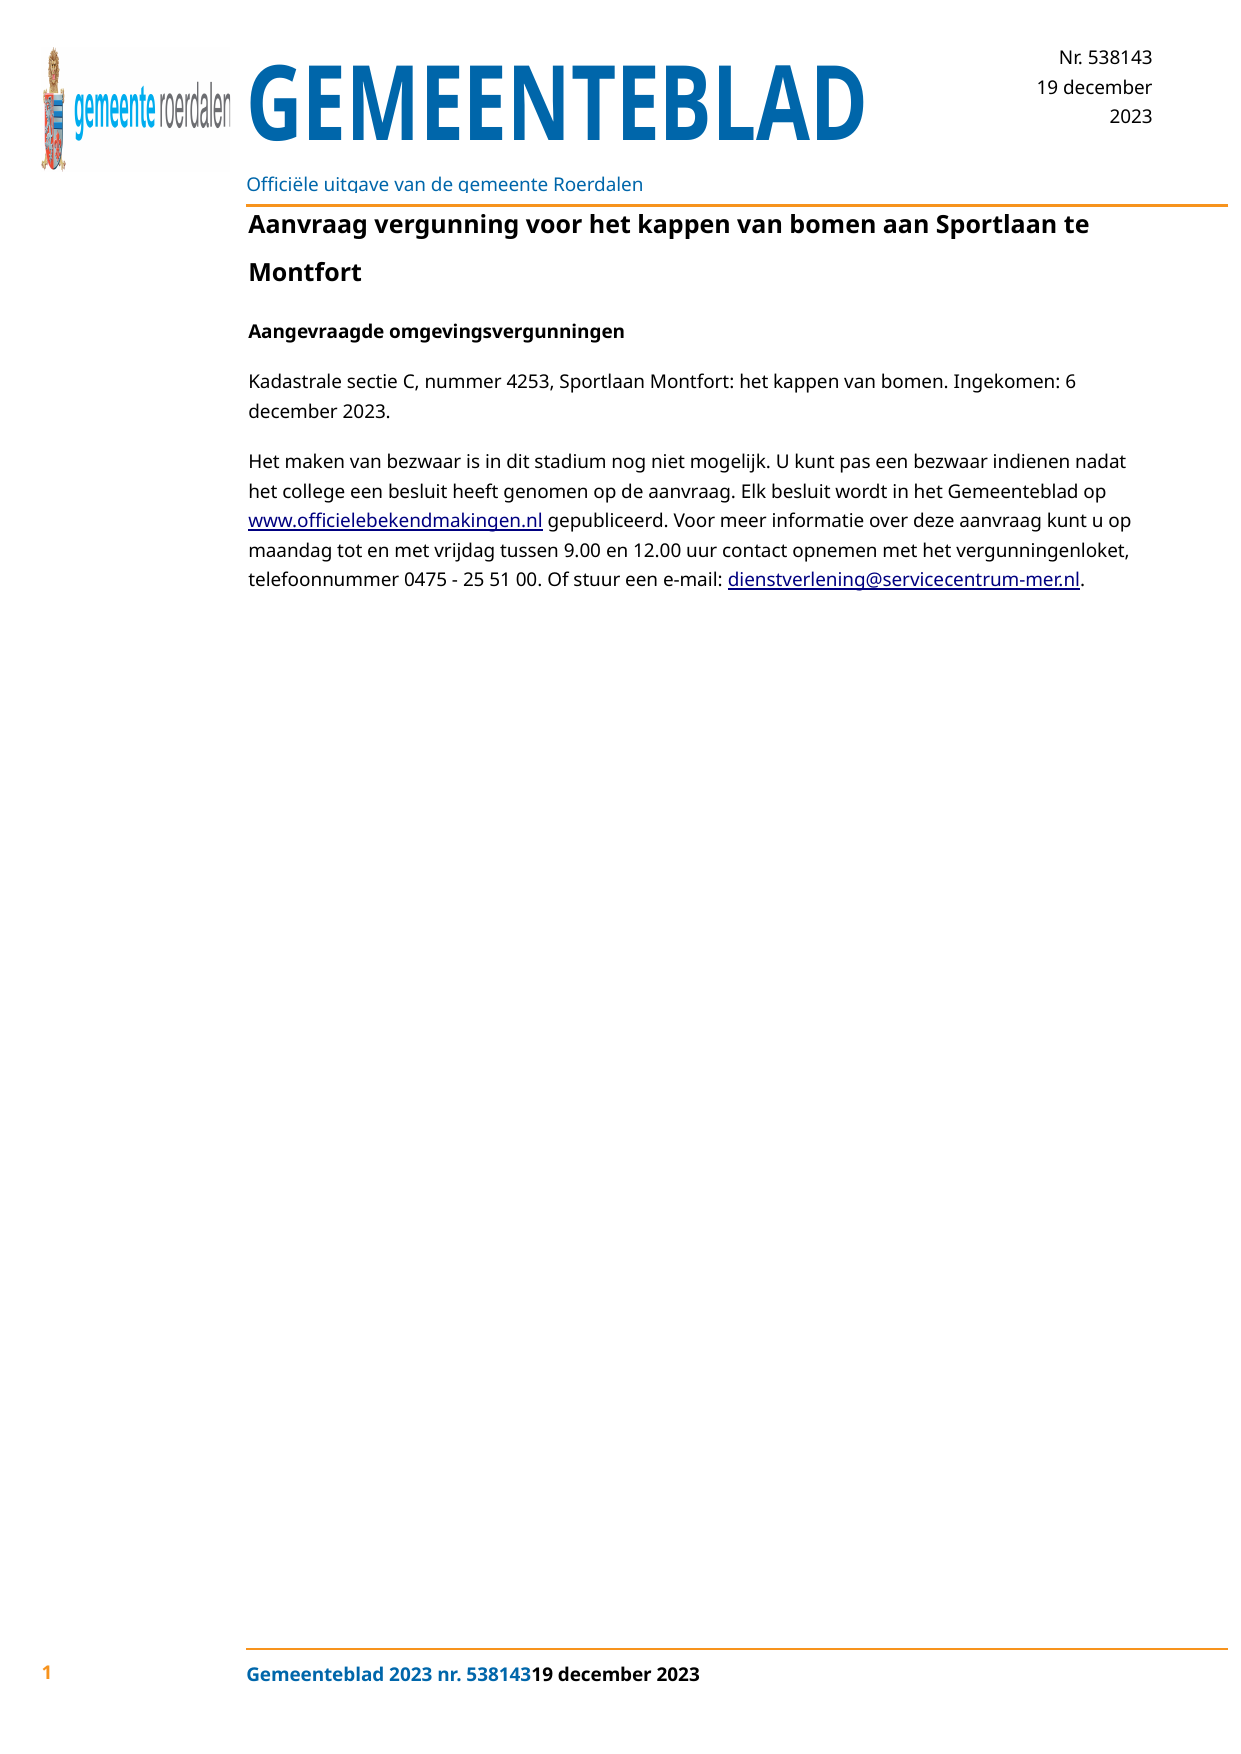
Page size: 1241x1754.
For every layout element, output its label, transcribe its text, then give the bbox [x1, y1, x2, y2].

picture [41, 47, 231, 172]
text Aanvraag vergunning voor het kappen van bomen aan Sportlaan te Montfort [248, 207, 1152, 288]
text Aangevraagde omgevingsvergunningen [248, 318, 1152, 344]
text Kadastrale sectie C, nummer 4253, Sportlaan Montfort: het kappen van bomen. Ingekomen: 6 december 2023. [248, 368, 1152, 424]
text Het maken van bezwaar is in dit stadium nog niet mogelijk. U kunt pas een bezwaar indienen nadat het college een besluit heeft genomen op de aanvraag. Elk besluit wordt in het Gemeenteblad op www.officielebekendmakingen.nl gepubliceerd. Voor meer informatie over deze aanvraag kunt u op maandag tot en met vrijdag tussen 9.00 en 12.00 uur contact opnemen met het vergunningenloket, telefoonnummer 0475 - 25 51 00. Of stuur een e-mail: dienstverlening@servicecentrum-mer.nl. [248, 448, 1152, 592]
